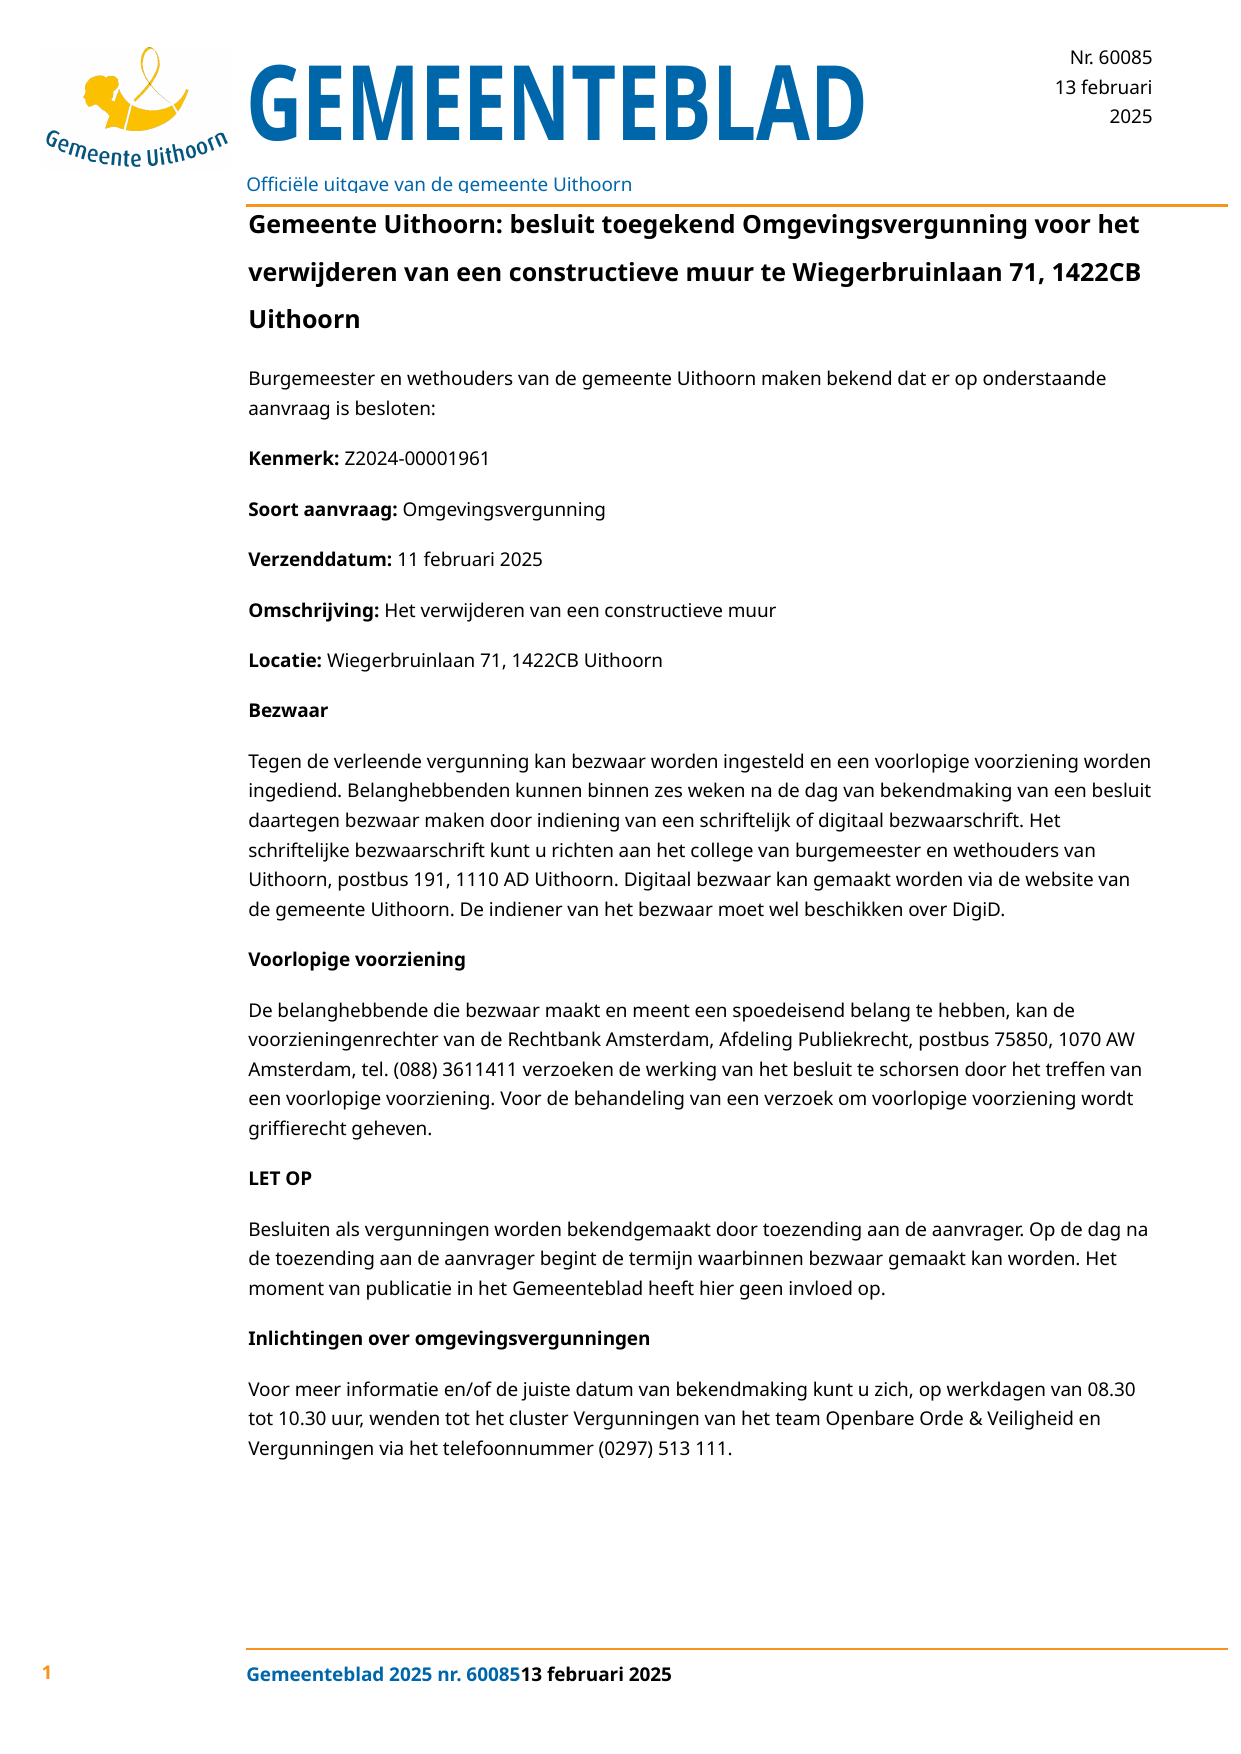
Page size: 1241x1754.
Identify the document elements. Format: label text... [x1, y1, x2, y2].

text Tegen de verleende vergunning kan bezwaar worden ingesteld en een voorlopige voorziening worden ingediend. Belanghebbenden kunnen binnen zes weken na de dag van bekendmaking van een besluit daartegen bezwaar maken door indiening van een schriftelijk of digitaal bezwaarschrift. Het schriftelijke bezwaarschrift kunt u richten aan het college van burgemeester en wethouders van Uithoorn, postbus 191, 1110 AD Uithoorn. Digitaal bezwaar kan gemaakt worden via de website van de gemeente Uithoorn. De indiener van het bezwaar moet wel beschikken over DigiD. [248, 748, 1152, 922]
text De belanghebbende die bezwaar maakt en meent een spoedeisend belang te hebben, kan de voorzieningenrechter van de Rechtbank Amsterdam, Afdeling Publiekrecht, postbus 75850, 1070 AW Amsterdam, tel. (088) 3611411 verzoeken de werking van het besluit te schorsen door het treffen van een voorlopige voorziening. Voor de behandeling van een verzoek om voorlopige voorziening wordt griffierecht geheven. [248, 997, 1152, 1141]
text Besluiten als vergunningen worden bekendgemaakt door toezending aan de aanvrager. Op de dag na de toezending aan de aanvrager begint de termijn waarbinnen bezwaar gemaakt kan worden. Het moment van publicatie in het Gemeenteblad heeft hier geen invloed op. [248, 1216, 1152, 1301]
text Locatie: Wiegerbruinlaan 71, 1422CB Uithoorn [248, 647, 1152, 673]
text Voorlopige voorziening [248, 946, 1152, 972]
text Voor meer informatie en/of de juiste datum van bekendmaking kunt u zich, op werkdagen van 08.30 tot 10.30 uur, wenden tot het cluster Vergunningen van het team Openbare Orde & Veiligheid en Vergunningen via het telefoonnummer (0297) 513 111. [248, 1376, 1152, 1461]
text Verzenddatum: 11 februari 2025 [248, 546, 1152, 572]
text Burgemeester en wethouders van de gemeente Uithoorn maken bekend dat er op onderstaande aanvraag is besloten: [248, 366, 1152, 421]
text Omschrijving: Het verwijderen van een constructieve muur [248, 597, 1152, 622]
picture [41, 47, 231, 172]
text Kenmerk: Z2024-00001961 [248, 446, 1152, 471]
text Inlichtingen over omgevingsvergunningen [248, 1326, 1152, 1351]
text LET OP [248, 1166, 1152, 1191]
text Soort aanvraag: Omgevingsvergunning [248, 496, 1152, 522]
text Bezwaar [248, 698, 1152, 723]
text Gemeente Uithoorn: besluit toegekend Omgevingsvergunning voor het verwijderen van een constructieve muur te Wiegerbruinlaan 71, 1422CB Uithoorn [248, 207, 1152, 336]
